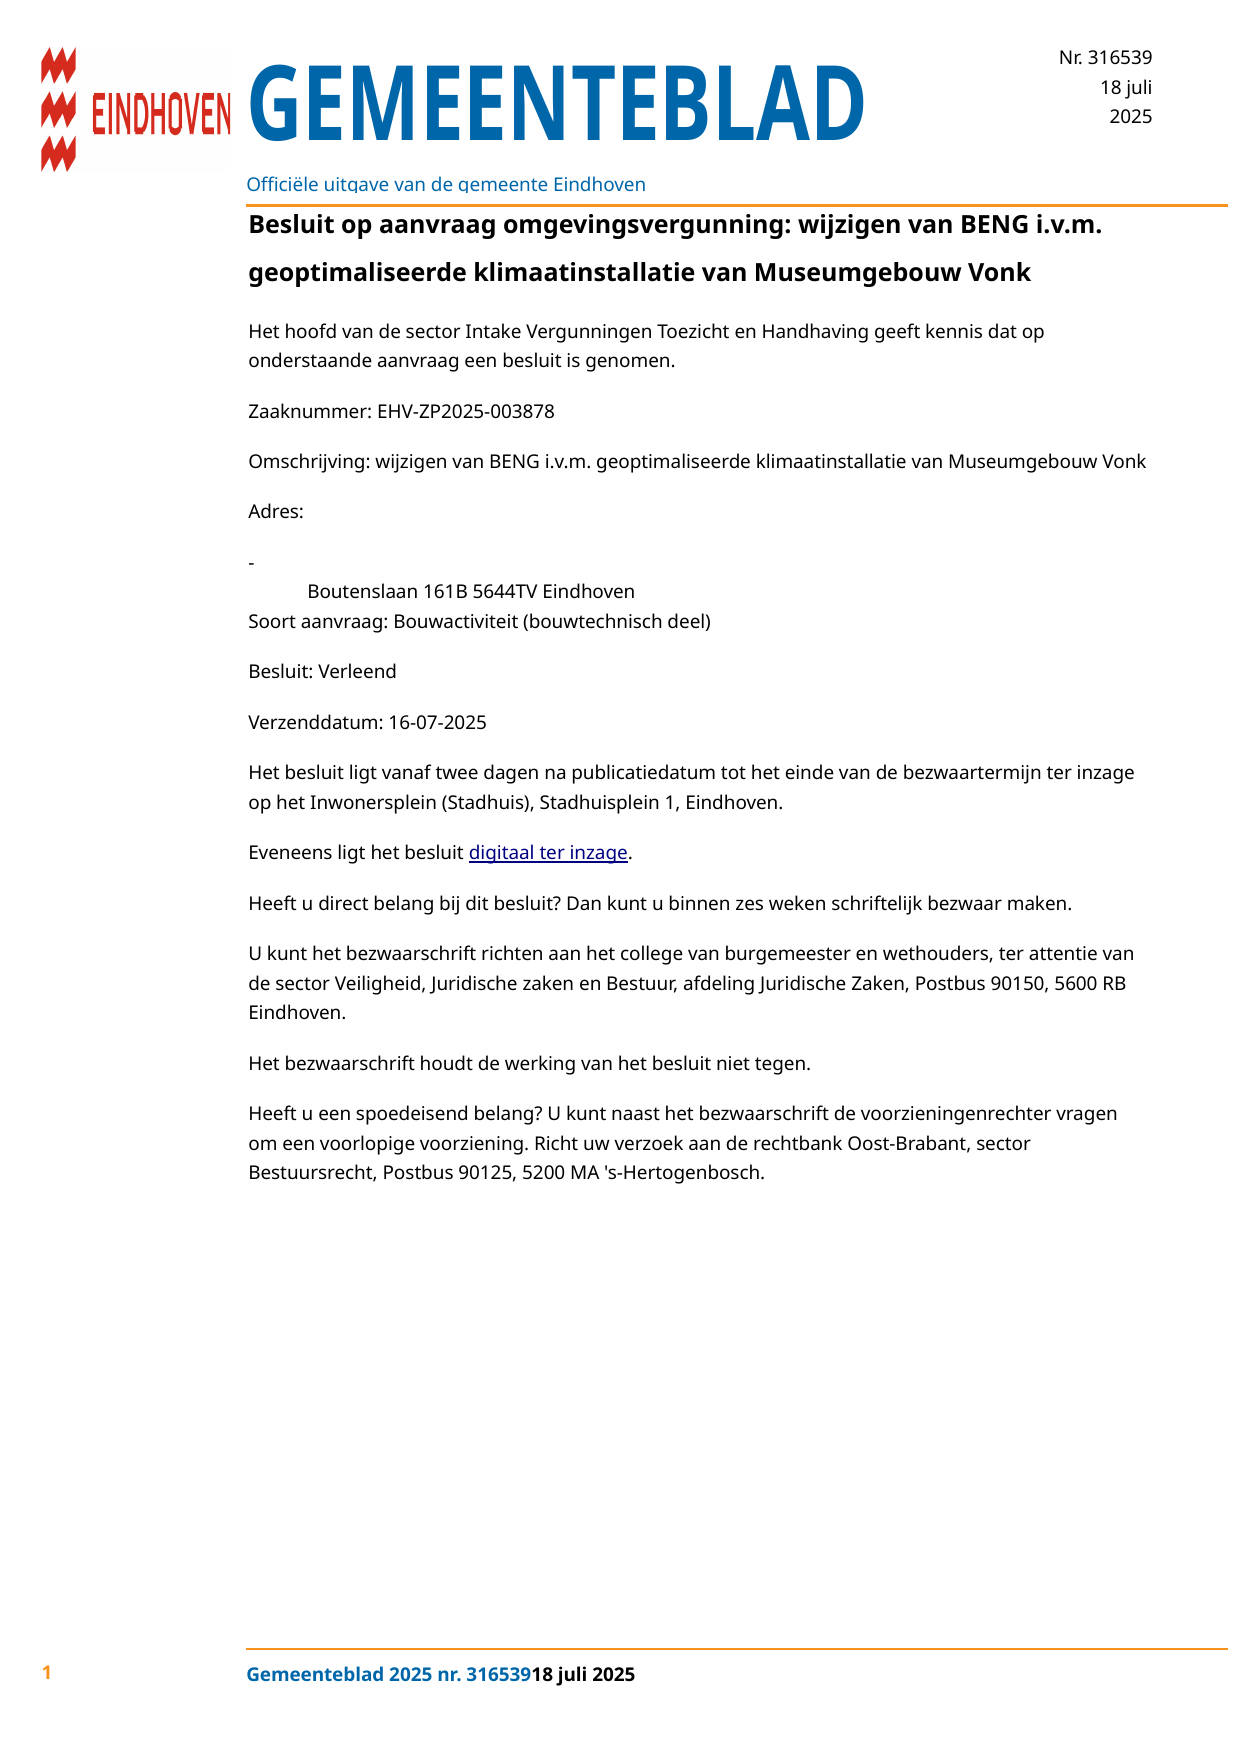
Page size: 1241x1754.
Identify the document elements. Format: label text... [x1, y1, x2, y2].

text Het hoofd van de sector Intake Vergunningen Toezicht en Handhaving geeft kennis dat op onderstaande aanvraag een besluit is genomen. [248, 318, 1152, 373]
text Het besluit ligt vanaf twee dagen na publicatiedatum tot het einde van de bezwaartermijn ter inzage op het Inwonersplein (Stadhuis), Stadhuisplein 1, Eindhoven. [248, 759, 1152, 815]
text Zaaknummer: EHV-ZP2025-003878 [248, 398, 1152, 424]
text Heeft u een spoedeisend belang? U kunt naast het bezwaarschrift de voorzieningenrechter vragen om een voorlopige voorziening. Richt uw verzoek aan de rechtbank Oost-Brabant, sector Bestuursrecht, Postbus 90125, 5200 MA 's-Hertogenbosch. [248, 1100, 1152, 1185]
text Adres: [248, 499, 1152, 524]
picture [41, 47, 231, 172]
text Heeft u direct belang bij dit besluit? Dan kunt u binnen zes weken schriftelijk bezwaar maken. [248, 890, 1152, 916]
text Besluit: Verleend [248, 659, 1152, 684]
text Eveneens ligt het besluit digitaal ter inzage. [248, 839, 1152, 865]
text Besluit op aanvraag omgevingsvergunning: wijzigen van BENG i.v.m. geoptimaliseerde klimaatinstallatie van Museumgebouw Vonk [248, 207, 1152, 288]
text Omschrijving: wijzigen van BENG i.v.m. geoptimaliseerde klimaatinstallatie van Museumgebouw Vonk [248, 448, 1152, 474]
text Verzenddatum: 16-07-2025 [248, 709, 1152, 735]
text Het bezwaarschrift houdt de werking van het besluit niet tegen. [248, 1050, 1152, 1076]
text U kunt het bezwaarschrift richten aan het college van burgemeester en wethouders, ter attentie van de sector Veiligheid, Juridische zaken en Bestuur, afdeling Juridische Zaken, Postbus 90150, 5600 RB Eindhoven. [248, 940, 1152, 1025]
list Boutenslaan 161B 5644TV Eindhoven [248, 579, 1152, 604]
text Soort aanvraag: Bouwactiviteit (bouwtechnisch deel) [248, 608, 1152, 634]
